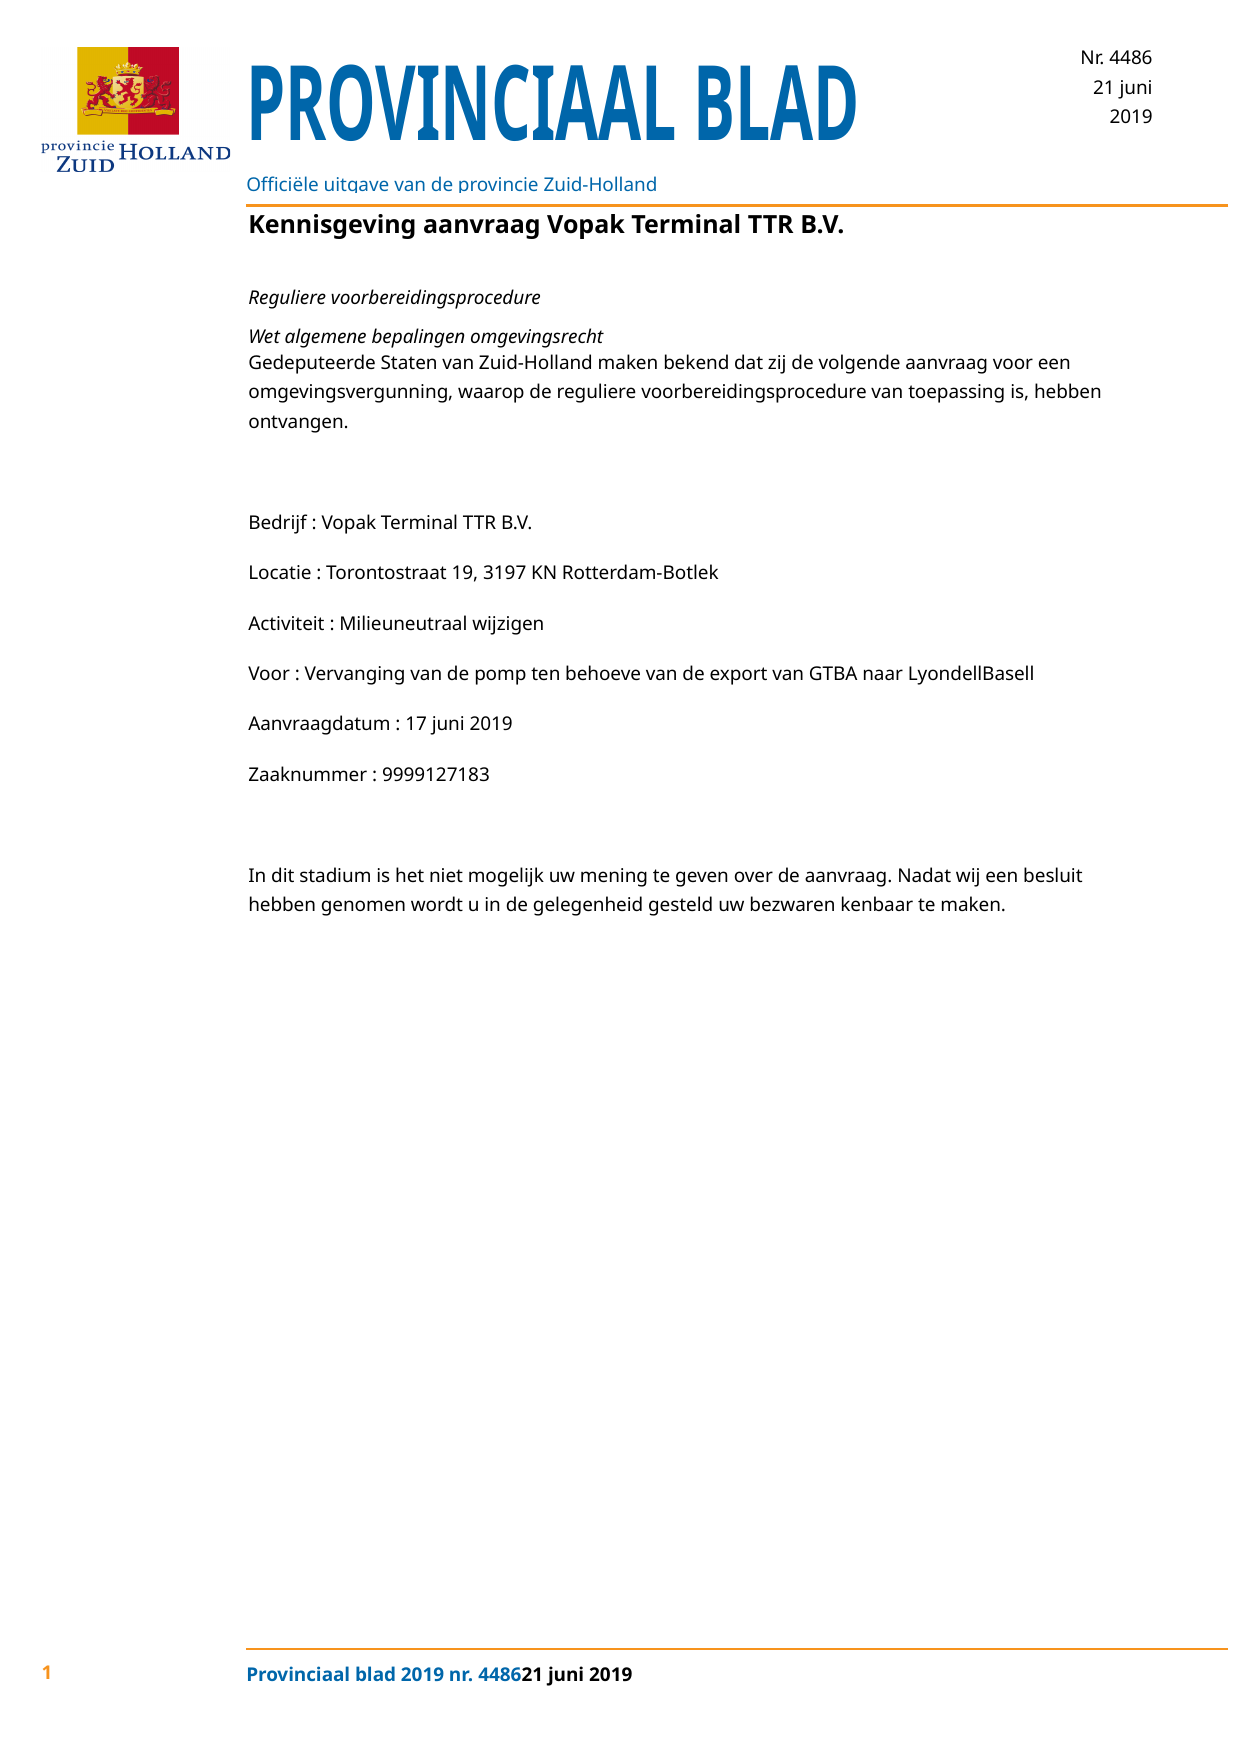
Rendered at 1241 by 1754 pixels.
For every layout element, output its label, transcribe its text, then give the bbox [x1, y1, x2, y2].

text Activiteit : Milieuneutraal wijzigen [248, 610, 1152, 635]
text Zaaknummer : 9999127183 [248, 761, 1152, 787]
text Kennisgeving aanvraag Vopak Terminal TTR B.V. [248, 207, 1152, 241]
text In dit stadium is het niet mogelijk uw mening te geven over de aanvraag. Nadat wij een besluit hebben genomen wordt u in de gelegenheid gesteld uw bezwaren kenbaar te maken. [248, 862, 1152, 917]
text Wet algemene bepalingen omgevingsrecht [248, 323, 1152, 349]
text Aanvraagdatum : 17 juni 2019 [248, 711, 1152, 736]
text Voor : Vervanging van de pomp ten behoeve van de export van GTBA naar LyondellBasell [248, 660, 1152, 686]
picture [41, 47, 231, 172]
text Reguliere voorbereidingsprocedure [248, 284, 1152, 309]
text Gedeputeerde Staten van Zuid-Holland maken bekend dat zij de volgende aanvraag voor een omgevingsvergunning, waarop de reguliere voorbereidingsprocedure van toepassing is, hebben ontvangen. [248, 349, 1152, 434]
text Bedrijf : Vopak Terminal TTR B.V. [248, 509, 1152, 534]
text Locatie : Torontostraat 19, 3197 KN Rotterdam-Botlek [248, 559, 1152, 585]
